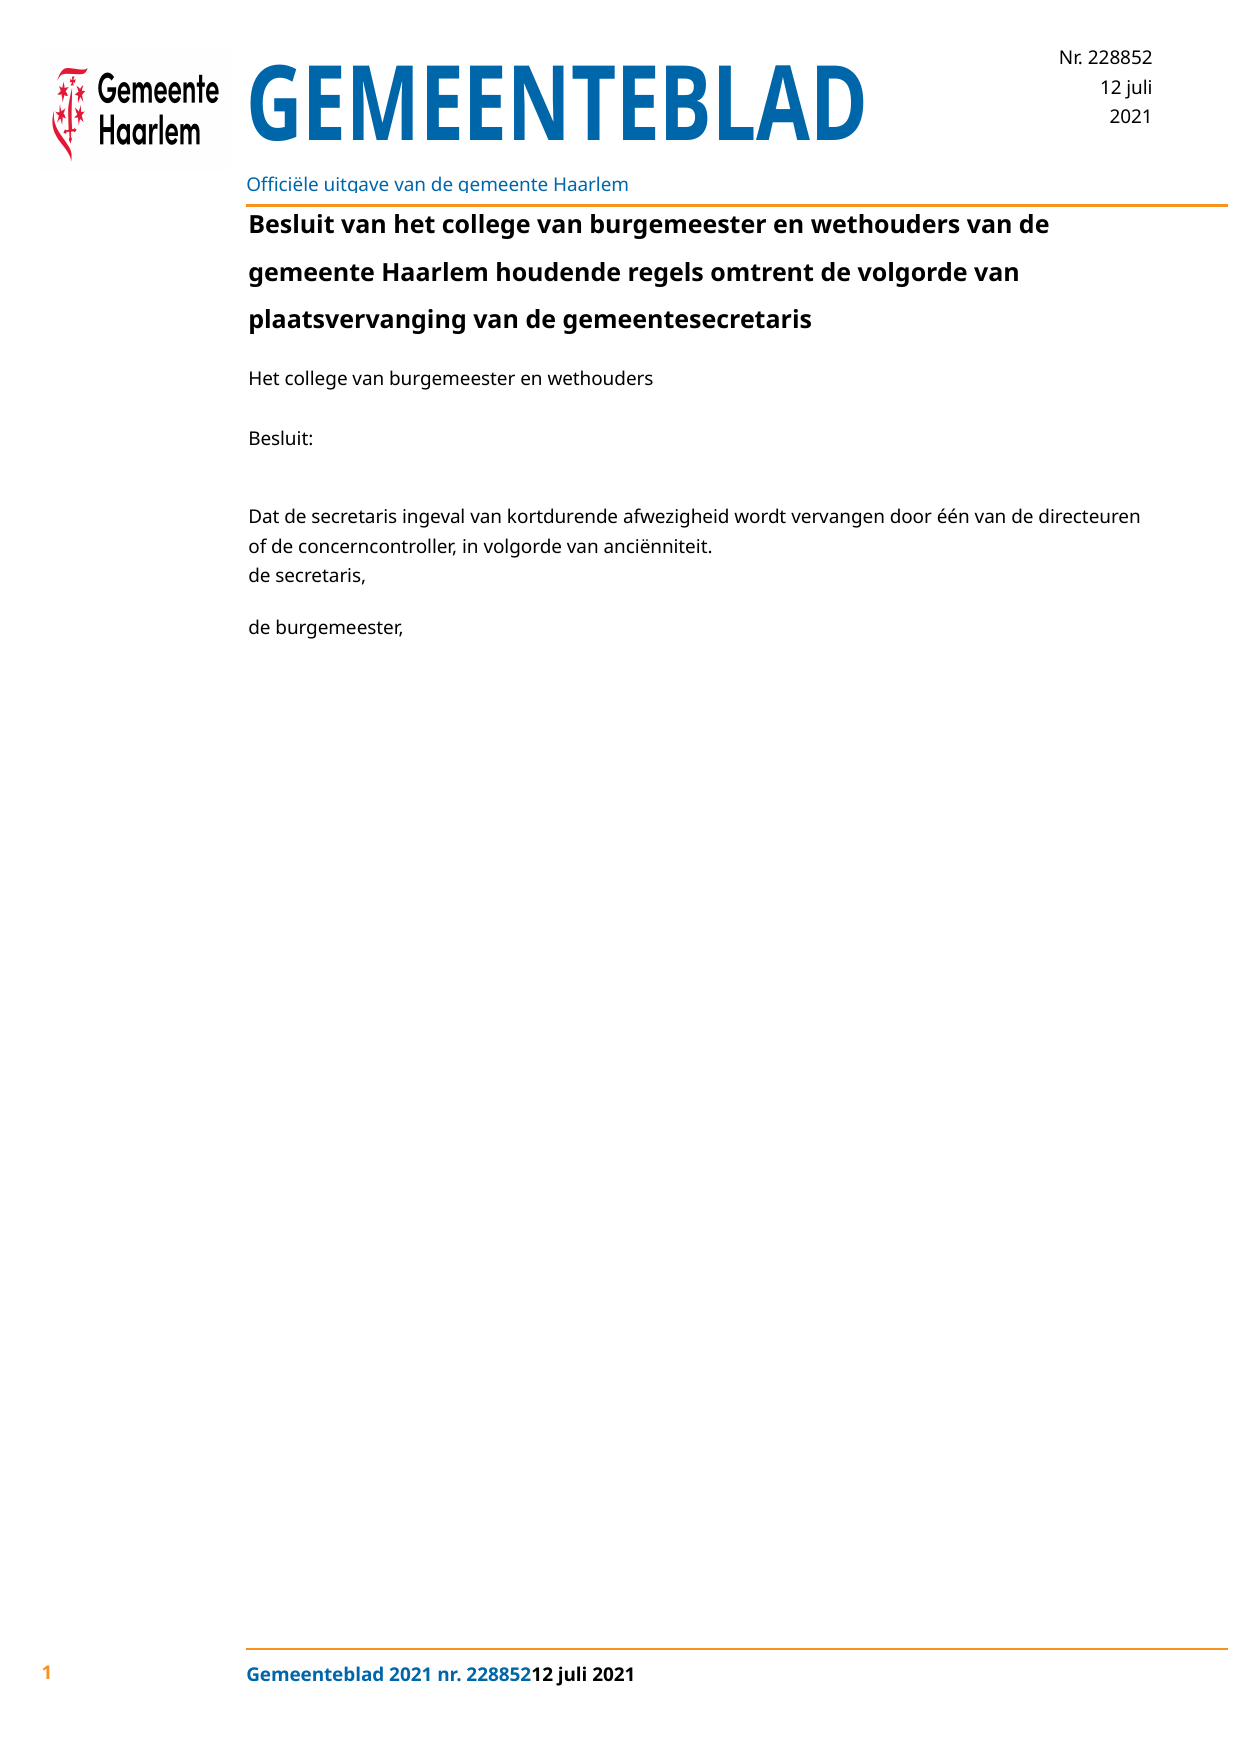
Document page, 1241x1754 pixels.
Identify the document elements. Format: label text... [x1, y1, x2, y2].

picture [41, 47, 231, 172]
text de secretaris, [248, 563, 1152, 588]
text Dat de secretaris ingeval van kortdurende afwezigheid wordt vervangen door één van de directeuren of de concerncontroller, in volgorde van anciënniteit. [248, 503, 1152, 559]
text Besluit van het college van burgemeester en wethouders van de gemeente Haarlem houdende regels omtrent de volgorde van plaatsvervanging van de gemeentesecretaris [248, 207, 1152, 336]
text Het college van burgemeester en wethouders [248, 366, 1152, 391]
text Besluit: [248, 425, 1152, 450]
text de burgemeester, [248, 614, 1152, 640]
